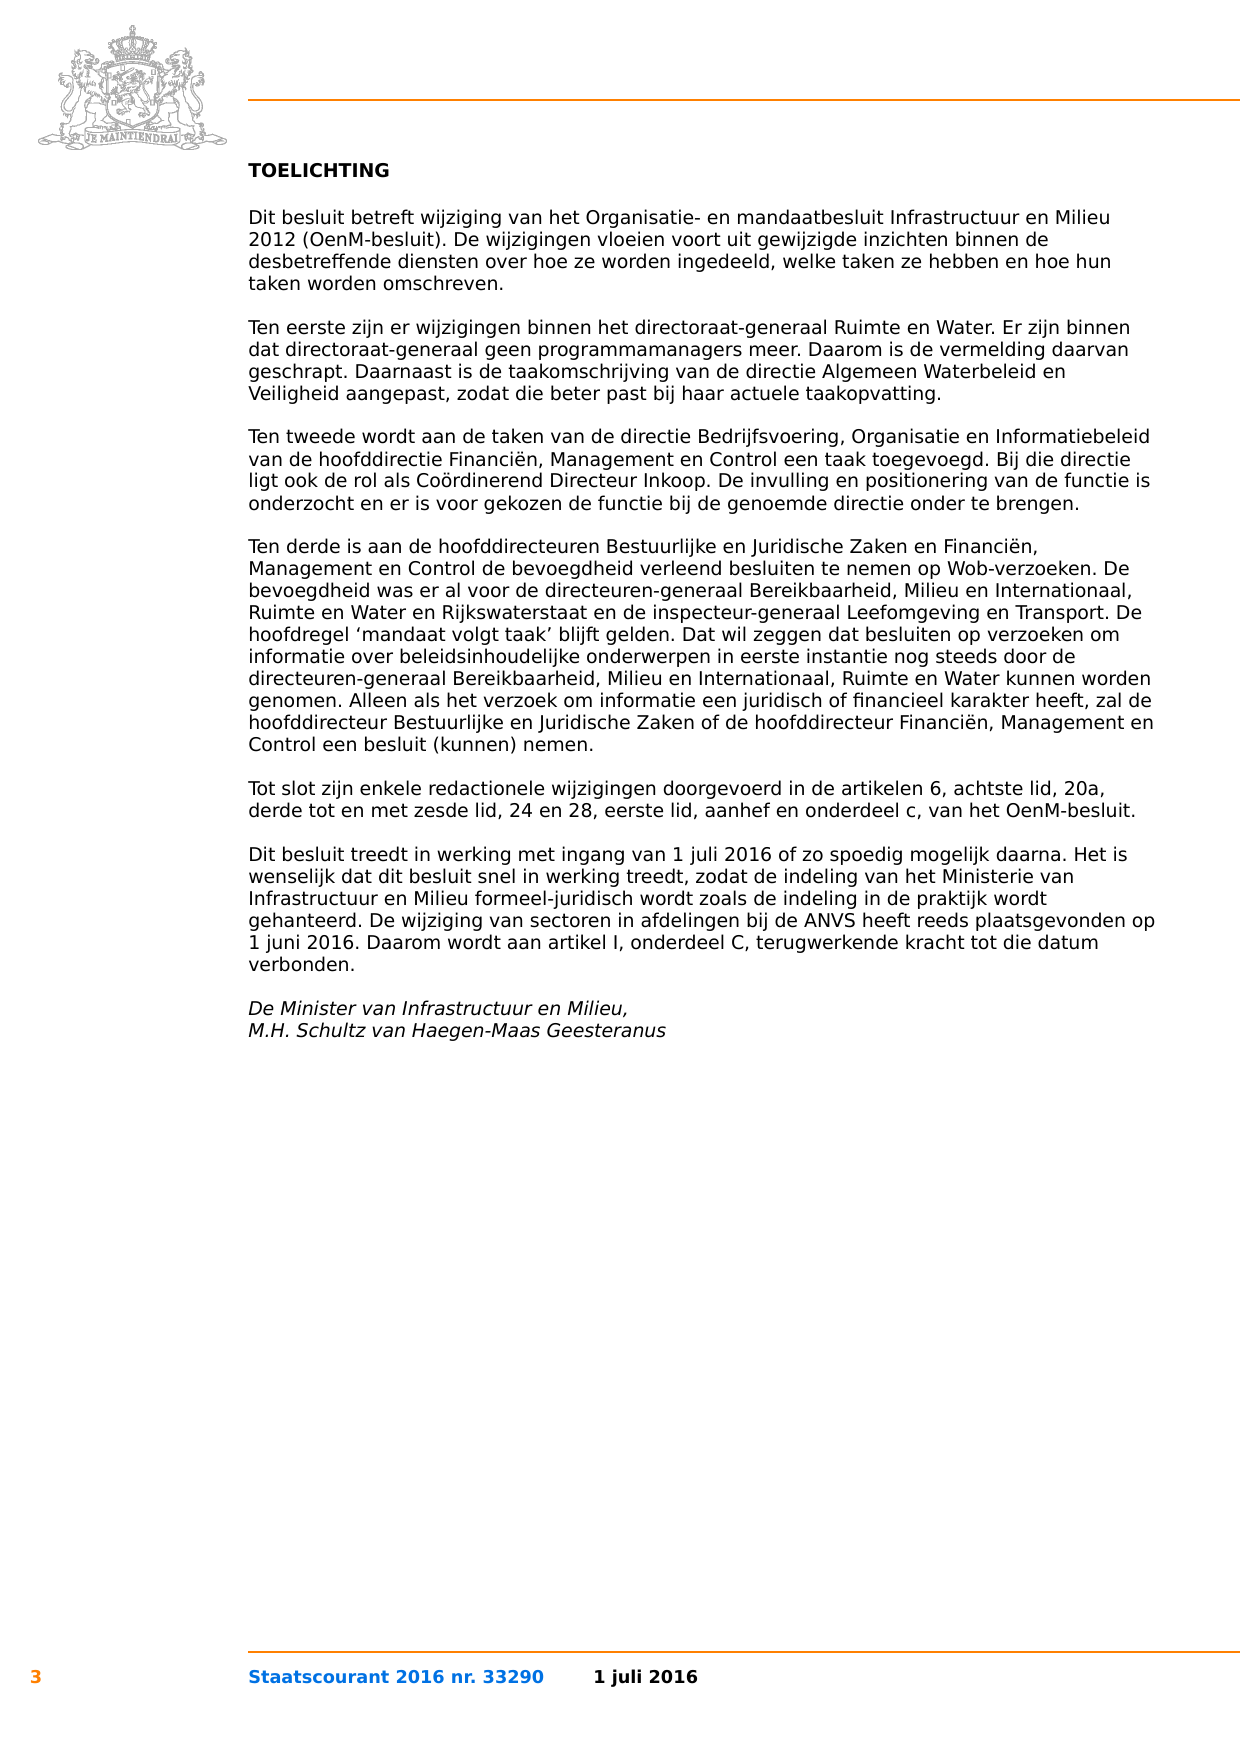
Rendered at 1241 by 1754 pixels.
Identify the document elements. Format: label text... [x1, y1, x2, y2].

text Ten eerste zijn er wijzigingen binnen het directoraat-generaal Ruimte en Water. Er zijn binnen dat directoraat-generaal geen programmamanagers meer. Daarom is de vermelding daarvan geschrapt. Daarnaast is de taakomschrijving van de directie Algemeen Waterbeleid en Veiligheid aangepast, zodat die beter past bij haar actuele taakopvatting. [248, 317, 1163, 404]
text Dit besluit treedt in werking met ingang van 1 juli 2016 of zo spoedig mogelijk daarna. Het is wenselijk dat dit besluit snel in werking treedt, zodat de indeling van het Ministerie van Infrastructuur en Milieu formeel-juridisch wordt zoals de indeling in de praktijk wordt gehanteerd. De wijziging van sectoren in afdelingen bij de ANVS heeft reeds plaatsgevonden op 1 juni 2016. Daarom wordt aan artikel I, onderdeel C, terugwerkende kracht tot die datum verbonden. [248, 844, 1163, 976]
text De Minister van Infrastructuur en Milieu, M.H. Schultz van Haegen-Maas Geesteranus [248, 997, 1163, 1041]
text Dit besluit betreft wijziging van het Organisatie- en mandaatbesluit Infrastructuur en Milieu 2012 (OenM-besluit). De wijzigingen vloeien voort uit gewijzigde inzichten binnen de desbetreffende diensten over hoe ze worden ingedeeld, welke taken ze hebben en hoe hun taken worden omschreven. [248, 207, 1163, 295]
text Ten derde is aan de hoofddirecteuren Bestuurlijke en Juridische Zaken en Financiën, Management en Control de bevoegdheid verleend besluiten te nemen op Wob-verzoeken. De bevoegdheid was er al voor de directeuren-generaal Bereikbaarheid, Milieu en Internationaal, Ruimte en Water en Rijkswaterstaat en de inspecteur-generaal Leefomgeving en Transport. De hoofdregel ‘mandaat volgt taak’ blijft gelden. Dat wil zeggen dat besluiten op verzoeken om informatie over beleidsinhoudelijke onderwerpen in eerste instantie nog steeds door de directeuren-generaal Bereikbaarheid, Milieu en Internationaal, Ruimte en Water kunnen worden genomen. Alleen als het verzoek om informatie een juridisch of financieel karakter heeft, zal de hoofddirecteur Bestuurlijke en Juridische Zaken of de hoofddirecteur Financiën, Management en Control een besluit (kunnen) nemen. [248, 536, 1163, 756]
picture [38, 25, 227, 150]
subtitle TOELICHTING [248, 160, 1163, 182]
text Tot slot zijn enkele redactionele wijzigingen doorgevoerd in de artikelen 6, achtste lid, 20a, derde tot en met zesde lid, 24 en 28, eerste lid, aanhef en onderdeel c, van het OenM-besluit. [248, 778, 1163, 822]
text Ten tweede wordt aan de taken van de directie Bedrijfsvoering, Organisatie en Informatiebeleid van de hoofddirectie Financiën, Management en Control een taak toegevoegd. Bij die directie ligt ook de rol als Coördinerend Directeur Inkoop. De invulling en positionering van de functie is onderzocht en er is voor gekozen de functie bij de genoemde directie onder te brengen. [248, 426, 1163, 514]
